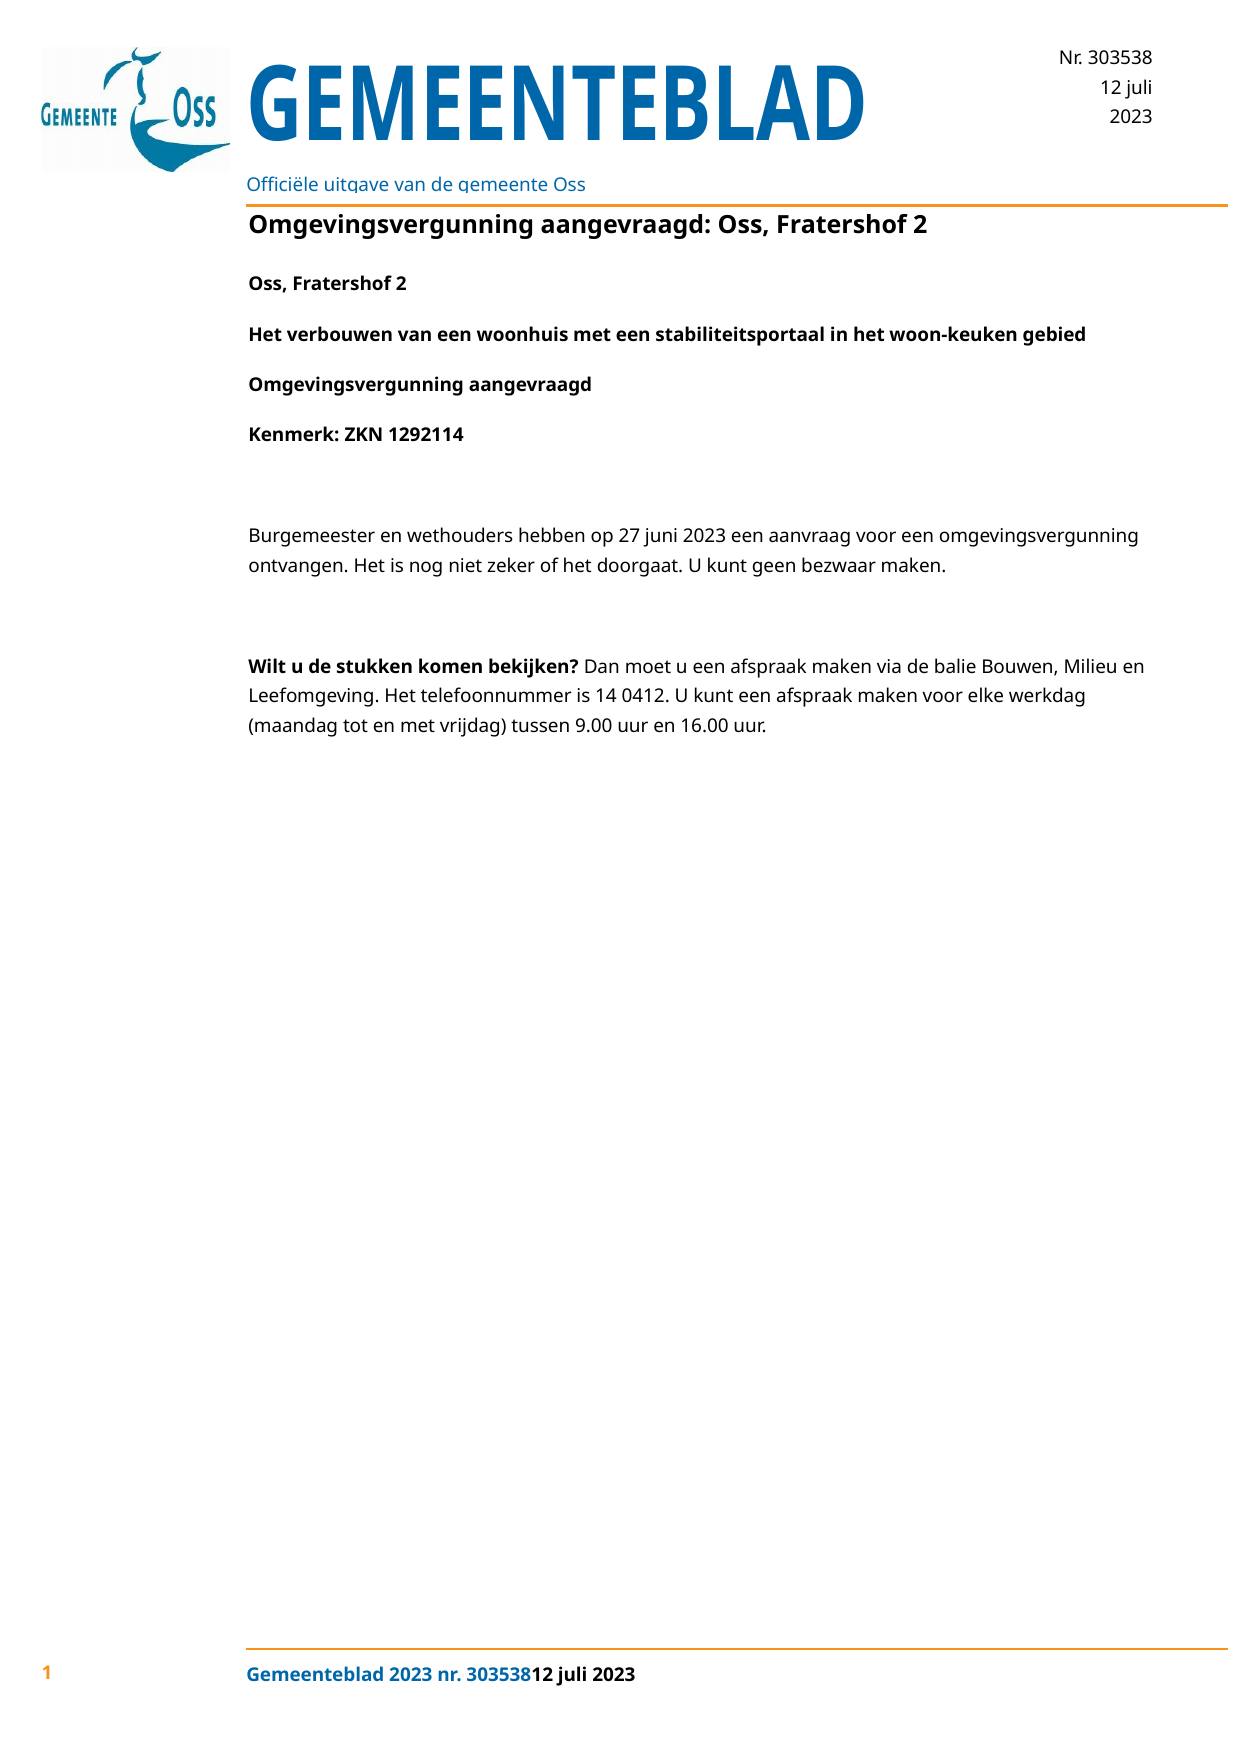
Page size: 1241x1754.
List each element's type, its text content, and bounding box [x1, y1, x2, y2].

text Kenmerk: ZKN 1292114 [248, 422, 1152, 447]
text Wilt u de stukken komen bekijken? Dan moet u een afspraak maken via de balie Bouwen, Milieu en Leefomgeving. Het telefoonnummer is 14 0412. U kunt een afspraak maken voor elke werkdag (maandag tot en met vrijdag) tussen 9.00 uur en 16.00 uur. [248, 653, 1152, 738]
text Omgevingsvergunning aangevraagd: Oss, Fratershof 2 [248, 207, 1152, 241]
text Oss, Fratershof 2 [248, 270, 1152, 296]
picture [41, 47, 231, 172]
text Omgevingsvergunning aangevraagd [248, 371, 1152, 397]
text Burgemeester en wethouders hebben op 27 juni 2023 een aanvraag voor een omgevingsvergunning ontvangen. Het is nog niet zeker of het doorgaat. U kunt geen bezwaar maken. [248, 522, 1152, 578]
text Het verbouwen van een woonhuis met een stabiliteitsportaal in het woon-keuken gebied [248, 321, 1152, 346]
